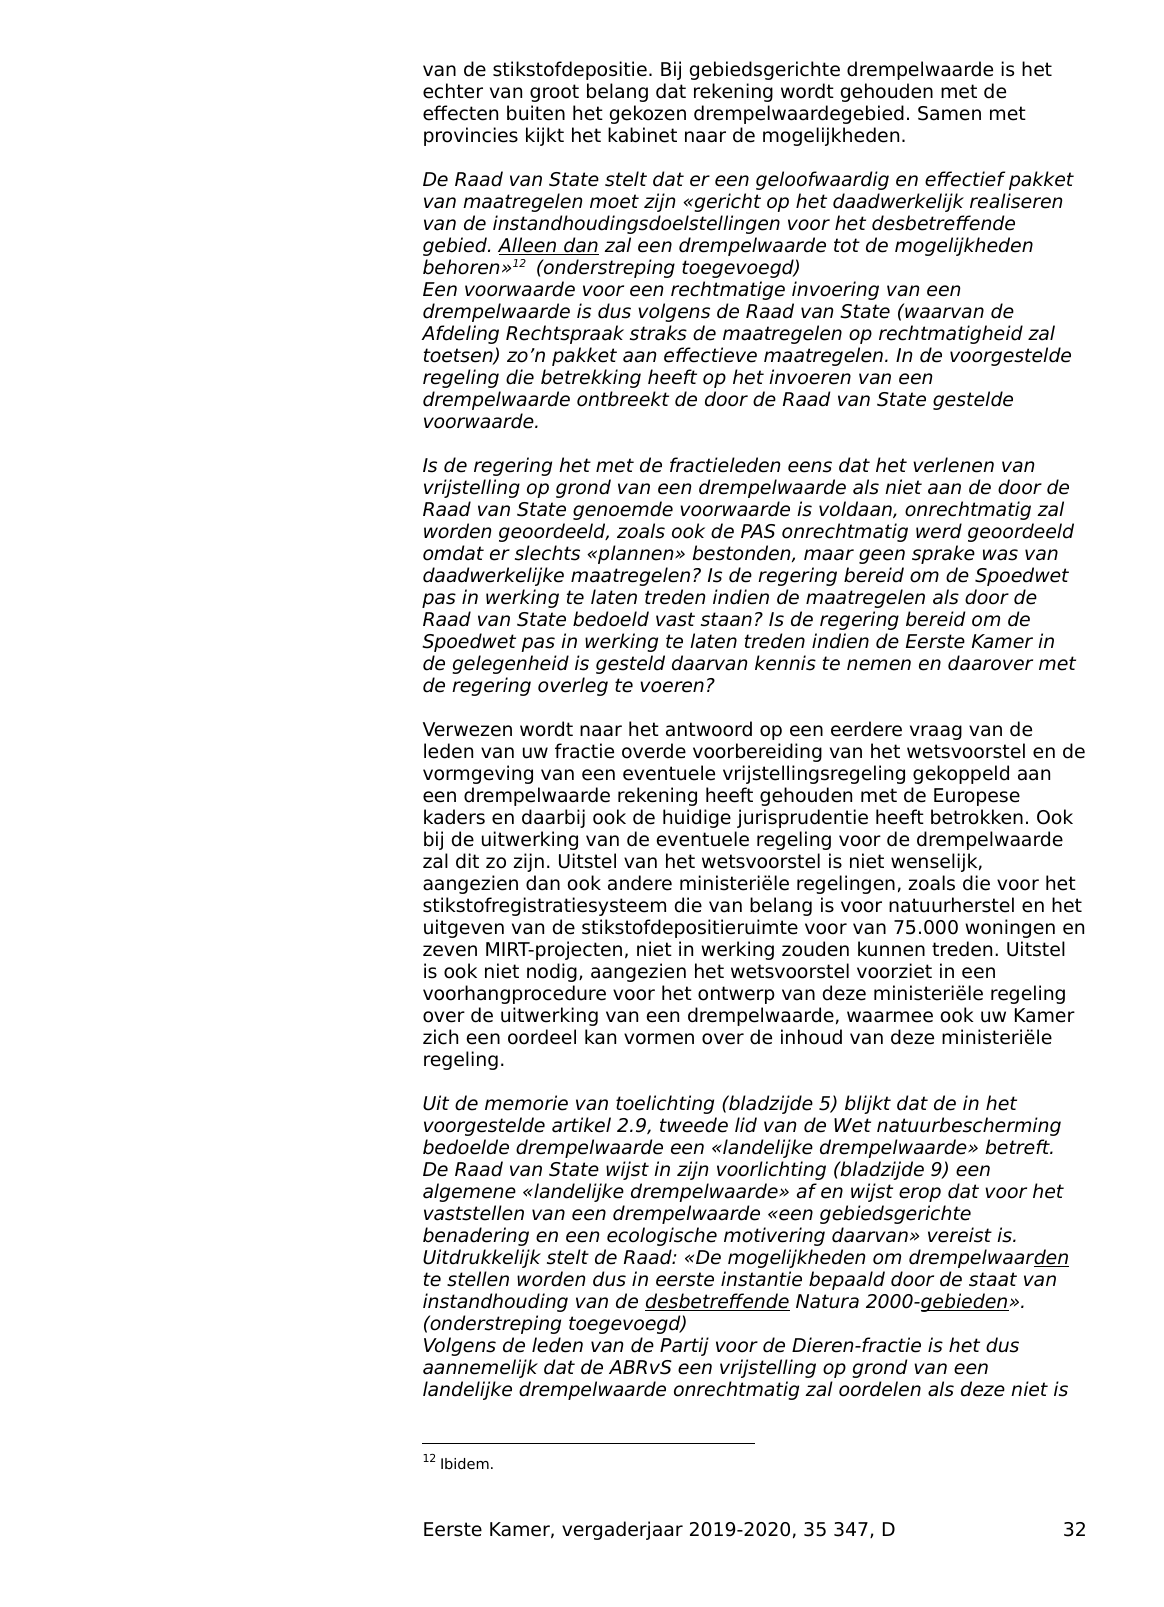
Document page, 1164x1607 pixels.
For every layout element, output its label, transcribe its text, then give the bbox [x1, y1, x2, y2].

text De Raad van State wijst in zijn voorlichting (bladzijde 9) een algemene «landelijke drempelwaarde» af en wijst erop dat voor het vaststellen van een drempelwaarde «een gebiedsgerichte benadering en een ecologische motivering daarvan» vereist is. Uitdrukkelijk stelt de Raad: «De mogelijkheden om drempelwaarden te stellen worden dus in eerste instantie bepaald door de staat van instandhouding van de desbetreffende Natura 2000-gebieden». (onderstreping toegevoegd) [422, 1159, 1087, 1335]
text De Raad van State stelt dat er een geloofwaardig en effectief pakket van maatregelen moet zijn «gericht op het daadwerkelijk realiseren van de instandhoudingsdoelstellingen voor het desbetreffende gebied. Alleen dan zal een drempelwaarde tot de mogelijkheden behoren» (onderstreping toegevoegd) [422, 169, 1087, 279]
text van de stikstofdepositie. Bij gebiedsgerichte drempelwaarde is het echter van groot belang dat rekening wordt gehouden met de effecten buiten het gekozen drempelwaardegebied. Samen met provincies kijkt het kabinet naar de mogelijkheden. [422, 59, 1087, 147]
text Ibidem. [422, 1452, 1087, 1474]
text Een voorwaarde voor een rechtmatige invoering van een drempelwaarde is dus volgens de Raad van State (waarvan de Afdeling Rechtspraak straks de maatregelen op rechtmatigheid zal toetsen) zo’n pakket aan effectieve maatregelen. In de voorgestelde regeling die betrekking heeft op het invoeren van een drempelwaarde ontbreekt de door de Raad van State gestelde voorwaarde. [422, 279, 1087, 433]
text Volgens de leden van de Partij voor de Dieren-fractie is het dus aannemelijk dat de ABRvS een vrijstelling op grond van een landelijke drempelwaarde onrechtmatig zal oordelen als deze niet is [422, 1335, 1087, 1401]
text Uit de memorie van toelichting (bladzijde 5) blijkt dat de in het voorgestelde artikel 2.9, tweede lid van de Wet natuurbescherming bedoelde drempelwaarde een «landelijke drempelwaarde» betreft. [422, 1093, 1087, 1159]
text Verwezen wordt naar het antwoord op een eerdere vraag van de leden van uw fractie overde voorbereiding van het wetsvoorstel en de vormgeving van een eventuele vrijstellingsregeling gekoppeld aan een drempelwaarde rekening heeft gehouden met de Europese kaders en daarbij ook de huidige jurisprudentie heeft betrokken. Ook bij de uitwerking van de eventuele regeling voor de drempelwaarde zal dit zo zijn. Uitstel van het wetsvoorstel is niet wenselijk, aangezien dan ook andere ministeriële regelingen, zoals die voor het stikstofregistratiesysteem die van belang is voor natuurherstel en het uitgeven van de stikstofdepositieruimte voor van 75.000 woningen en zeven MIRT-projecten, niet in werking zouden kunnen treden. Uitstel is ook niet nodig, aangezien het wetsvoorstel voorziet in een voorhangprocedure voor het ontwerp van deze ministeriële regeling over de uitwerking van een drempelwaarde, waarmee ook uw Kamer zich een oordeel kan vormen over de inhoud van deze ministeriële regeling. [422, 719, 1087, 1071]
text Is de regering het met de fractieleden eens dat het verlenen van vrijstelling op grond van een drempelwaarde als niet aan de door de Raad van State genoemde voorwaarde is voldaan, onrechtmatig zal worden geoordeeld, zoals ook de PAS onrechtmatig werd geoordeeld omdat er slechts «plannen» bestonden, maar geen sprake was van daadwerkelijke maatregelen? Is de regering bereid om de Spoedwet pas in werking te laten treden indien de maatregelen als door de Raad van State bedoeld vast staan? Is de regering bereid om de Spoedwet pas in werking te laten treden indien de Eerste Kamer in de gelegenheid is gesteld daarvan kennis te nemen en daarover met de regering overleg te voeren? [422, 455, 1087, 697]
